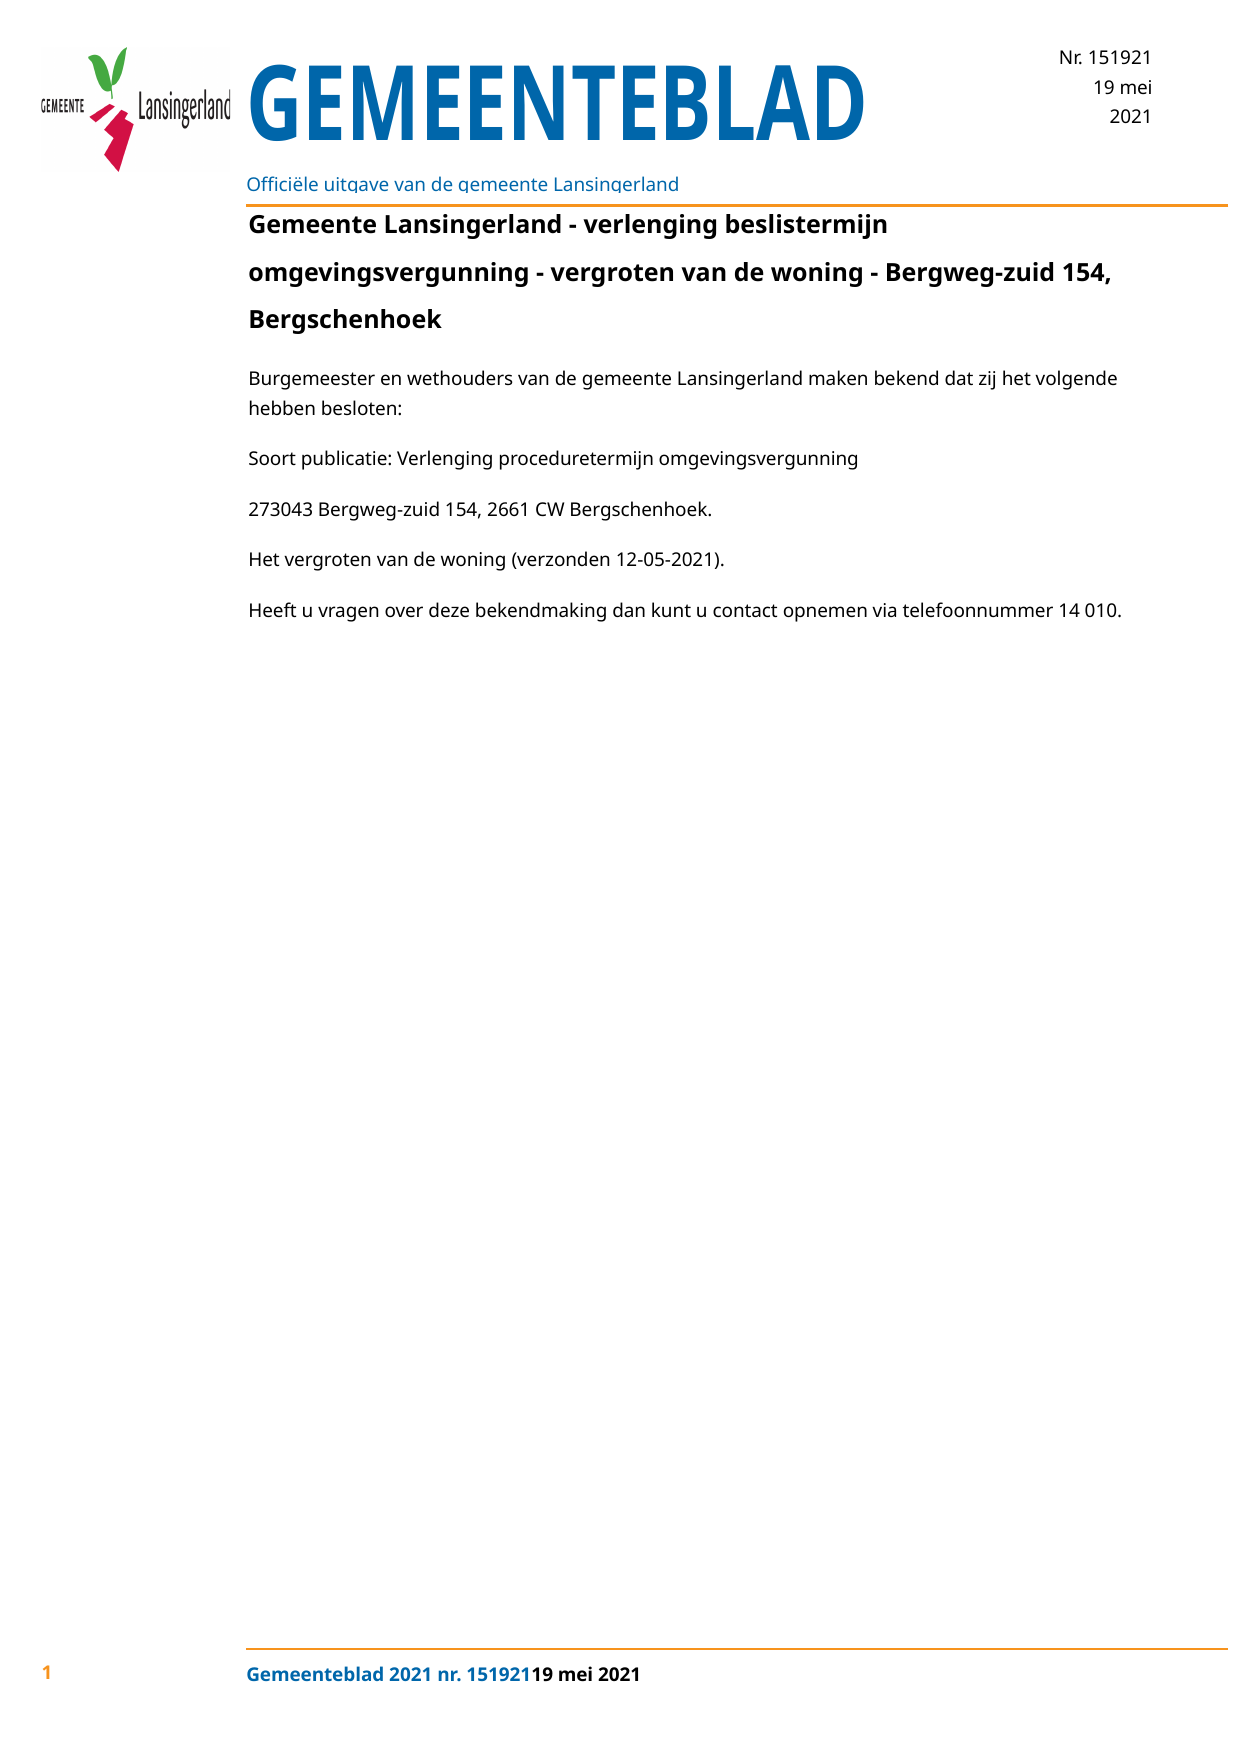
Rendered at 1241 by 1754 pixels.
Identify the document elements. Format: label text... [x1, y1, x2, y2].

text Gemeente Lansingerland - verlenging beslistermijn omgevingsvergunning - vergroten van de woning - Bergweg-zuid 154, Bergschenhoek [248, 207, 1152, 336]
text Soort publicatie: Verlenging proceduretermijn omgevingsvergunning [248, 446, 1152, 471]
text Het vergroten van de woning (verzonden 12-05-2021). [248, 546, 1152, 572]
text Burgemeester en wethouders van de gemeente Lansingerland maken bekend dat zij het volgende hebben besloten: [248, 366, 1152, 421]
picture [41, 47, 231, 172]
text Heeft u vragen over deze bekendmaking dan kunt u contact opnemen via telefoonnummer 14 010. [248, 597, 1152, 622]
text 273043 Bergweg-zuid 154, 2661 CW Bergschenhoek. [248, 496, 1152, 522]
